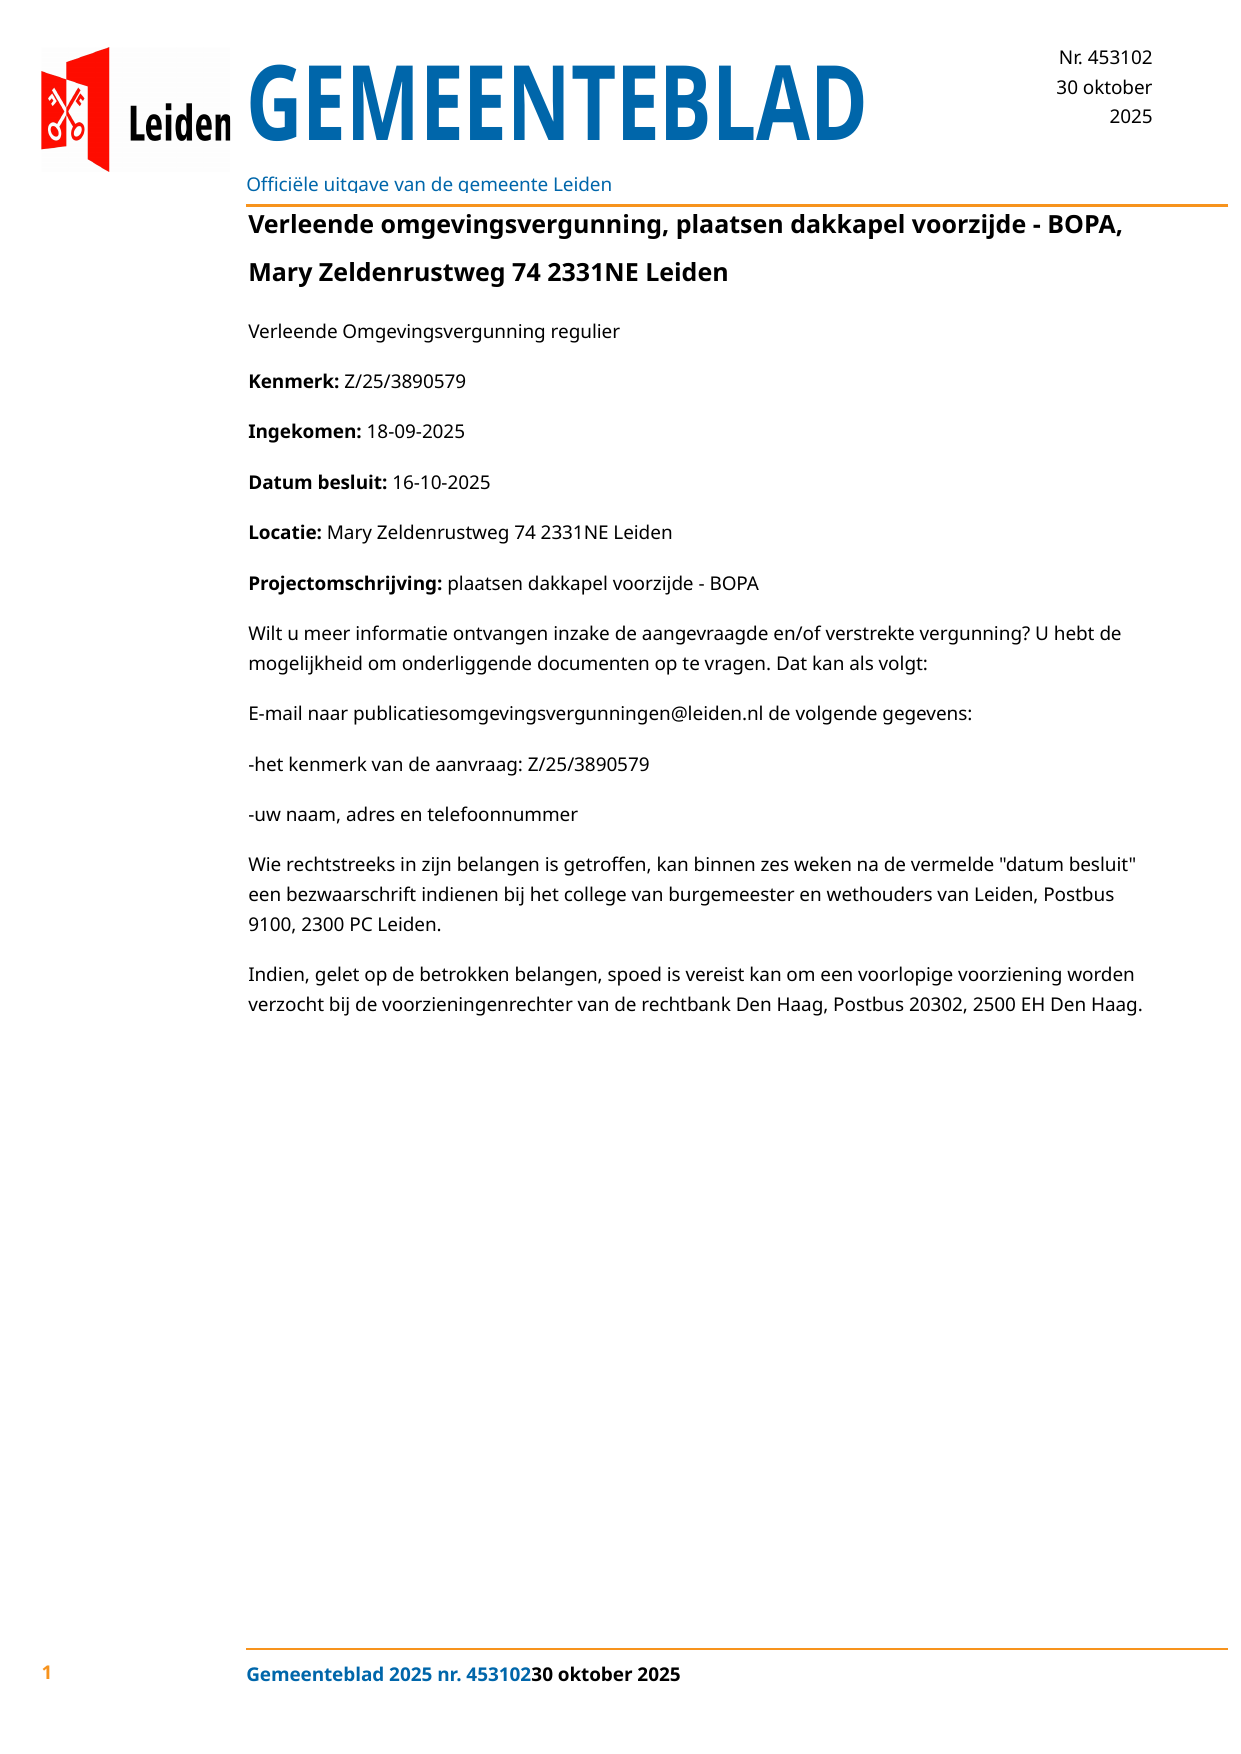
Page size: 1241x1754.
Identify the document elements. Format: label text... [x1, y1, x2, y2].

picture [41, 47, 231, 172]
text Indien, gelet op de betrokken belangen, spoed is vereist kan om een voorlopige voorziening worden verzocht bij de voorzieningenrechter van de rechtbank Den Haag, Postbus 20302, 2500 EH Den Haag. [248, 961, 1152, 1017]
text E-mail naar publicatiesomgevingsvergunningen@leiden.nl de volgende gegevens: [248, 700, 1152, 726]
text Projectomschrijving: plaatsen dakkapel voorzijde - BOPA [248, 570, 1152, 596]
text Wie rechtstreeks in zijn belangen is getroffen, kan binnen zes weken na de vermelde "datum besluit" een bezwaarschrift indienen bij het college van burgemeester en wethouders van Leiden, Postbus 9100, 2300 PC Leiden. [248, 852, 1152, 937]
text Wilt u meer informatie ontvangen inzake de aangevraagde en/of verstrekte vergunning? U hebt de mogelijkheid om onderliggende documenten op te vragen. Dat kan als volgt: [248, 620, 1152, 676]
text -het kenmerk van de aanvraag: Z/25/3890579 [248, 751, 1152, 777]
text -uw naam, adres en telefoonnummer [248, 801, 1152, 827]
text Verleende Omgevingsvergunning regulier [248, 318, 1152, 344]
text Verleende omgevingsvergunning, plaatsen dakkapel voorzijde - BOPA, Mary Zeldenrustweg 74 2331NE Leiden [248, 207, 1152, 288]
text Locatie: Mary Zeldenrustweg 74 2331NE Leiden [248, 519, 1152, 545]
text Ingekomen: 18-09-2025 [248, 419, 1152, 444]
text Kenmerk: Z/25/3890579 [248, 368, 1152, 394]
text Datum besluit: 16-10-2025 [248, 469, 1152, 495]
